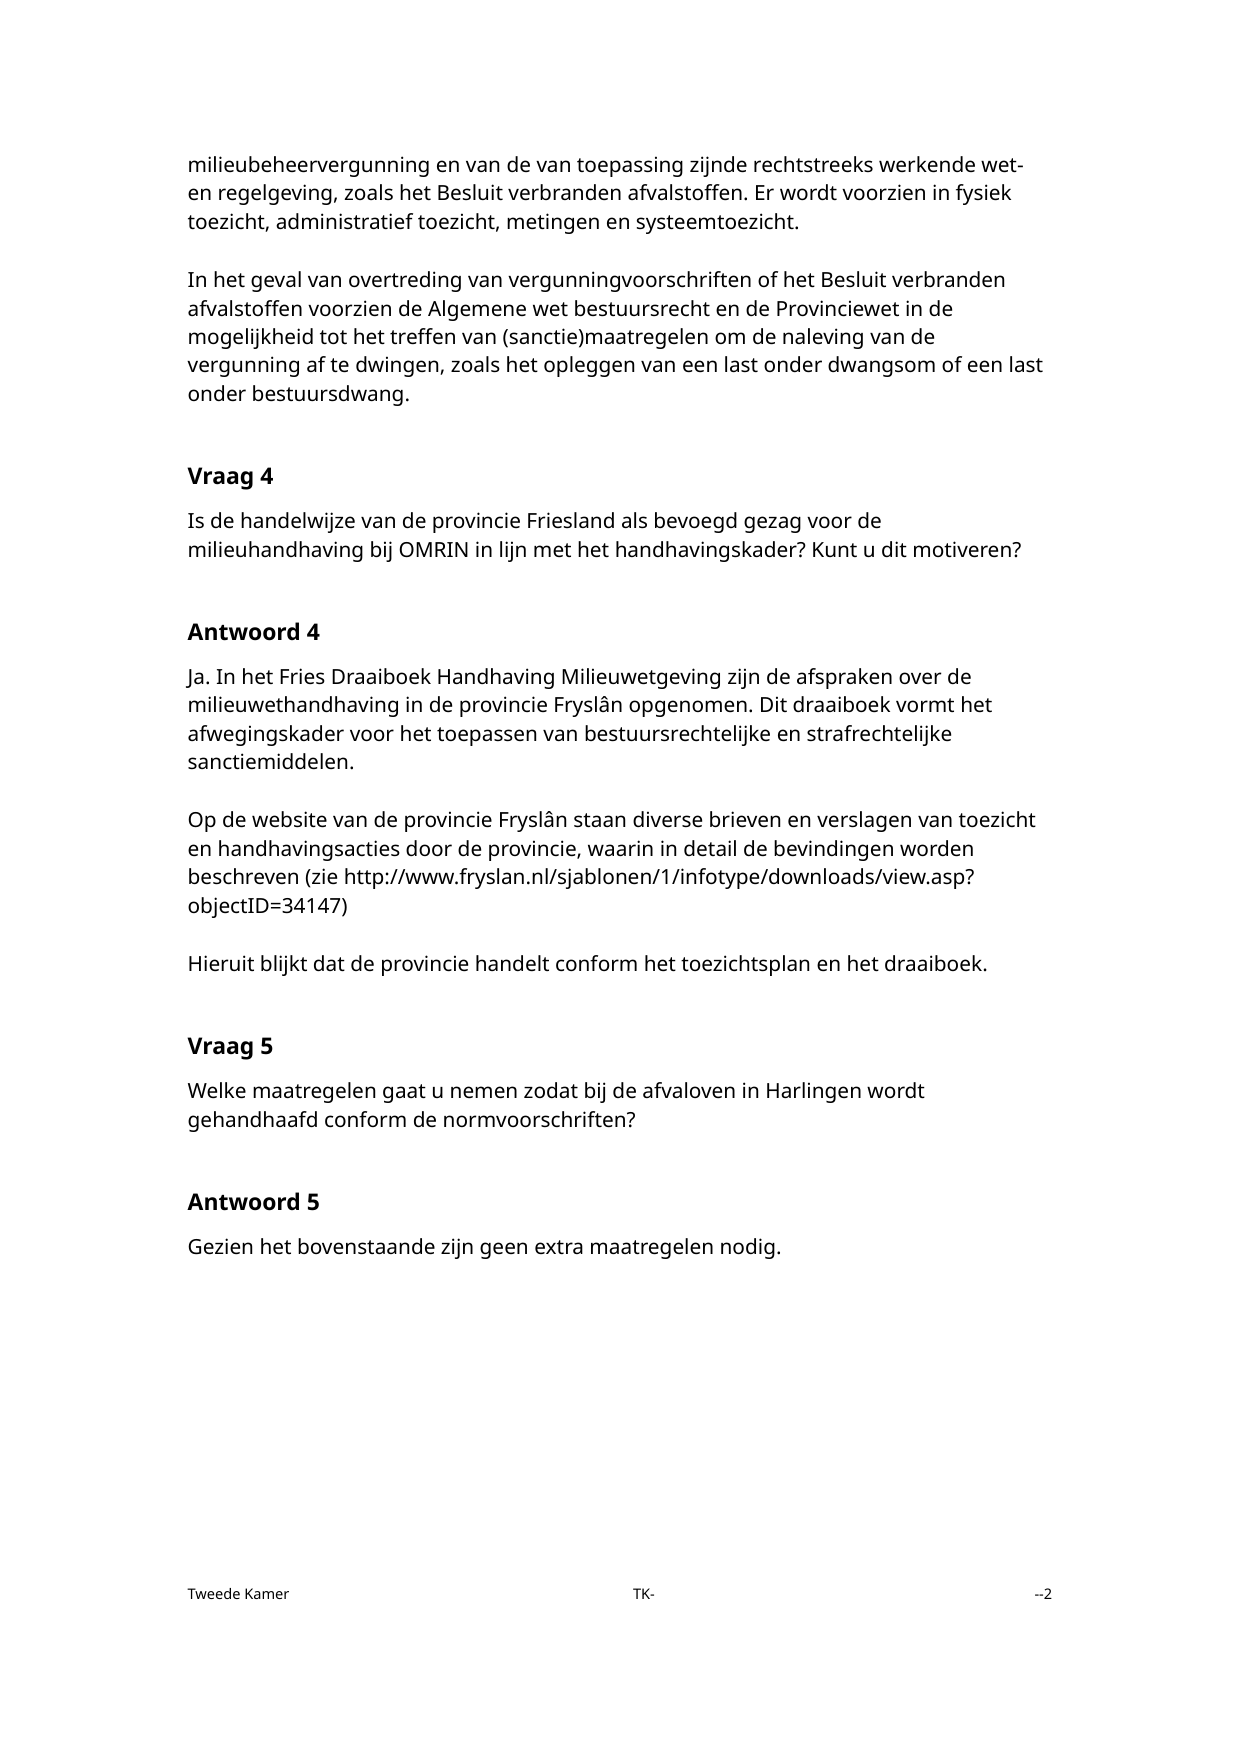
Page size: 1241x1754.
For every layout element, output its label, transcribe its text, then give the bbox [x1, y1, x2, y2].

text In het geval van overtreding van vergunningvoorschriften of het Besluit verbranden afvalstoffen voorzien de Algemene wet bestuursrecht en de Provinciewet in de mogelijkheid tot het treffen van (sanctie)maatregelen om de naleving van de vergunning af te dwingen, zoals het opleggen van een last onder dwangsom of een last onder bestuursdwang. [187, 265, 1053, 407]
text Welke maatregelen gaat u nemen zodat bij de afvaloven in Harlingen wordt gehandhaafd conform de normvoorschriften? [187, 1077, 1053, 1133]
subtitle Antwoord 4 [187, 616, 1053, 647]
subtitle Antwoord 5 [187, 1186, 1053, 1217]
text Is de handelwijze van de provincie Friesland als bevoegd gezag voor de milieuhandhaving bij OMRIN in lijn met het handhavingskader? Kunt u dit motiveren? [187, 506, 1053, 563]
subtitle Vraag 5 [187, 1030, 1053, 1062]
subtitle Vraag 4 [187, 460, 1053, 491]
text Ja. In het Fries Draaiboek Handhaving Milieuwetgeving zijn de afspraken over de milieuwethandhaving in de provincie Fryslân opgenomen. Dit draaiboek vormt het afwegingskader voor het toepassen van bestuursrechtelijke en strafrechtelijke sanctiemiddelen. [187, 662, 1053, 776]
text Op de website van de provincie Fryslân staan diverse brieven en verslagen van toezicht en handhavingsacties door de provincie, waarin in detail de bevindingen worden beschreven (zie http://www.fryslan.nl/sjablonen/1/infotype/downloads/view.asp?objectID=34147) [187, 806, 1053, 919]
text Hieruit blijkt dat de provincie handelt conform het toezichtsplan en het draaiboek. [187, 949, 1053, 978]
text milieubeheervergunning en van de van toepassing zijnde rechtstreeks werkende wet- en regelgeving, zoals het Besluit verbranden afvalstoffen. Er wordt voorzien in fysiek toezicht, administratief toezicht, metingen en systeemtoezicht. [187, 150, 1053, 235]
text Gezien het bovenstaande zijn geen extra maatregelen nodig. [187, 1232, 1053, 1261]
